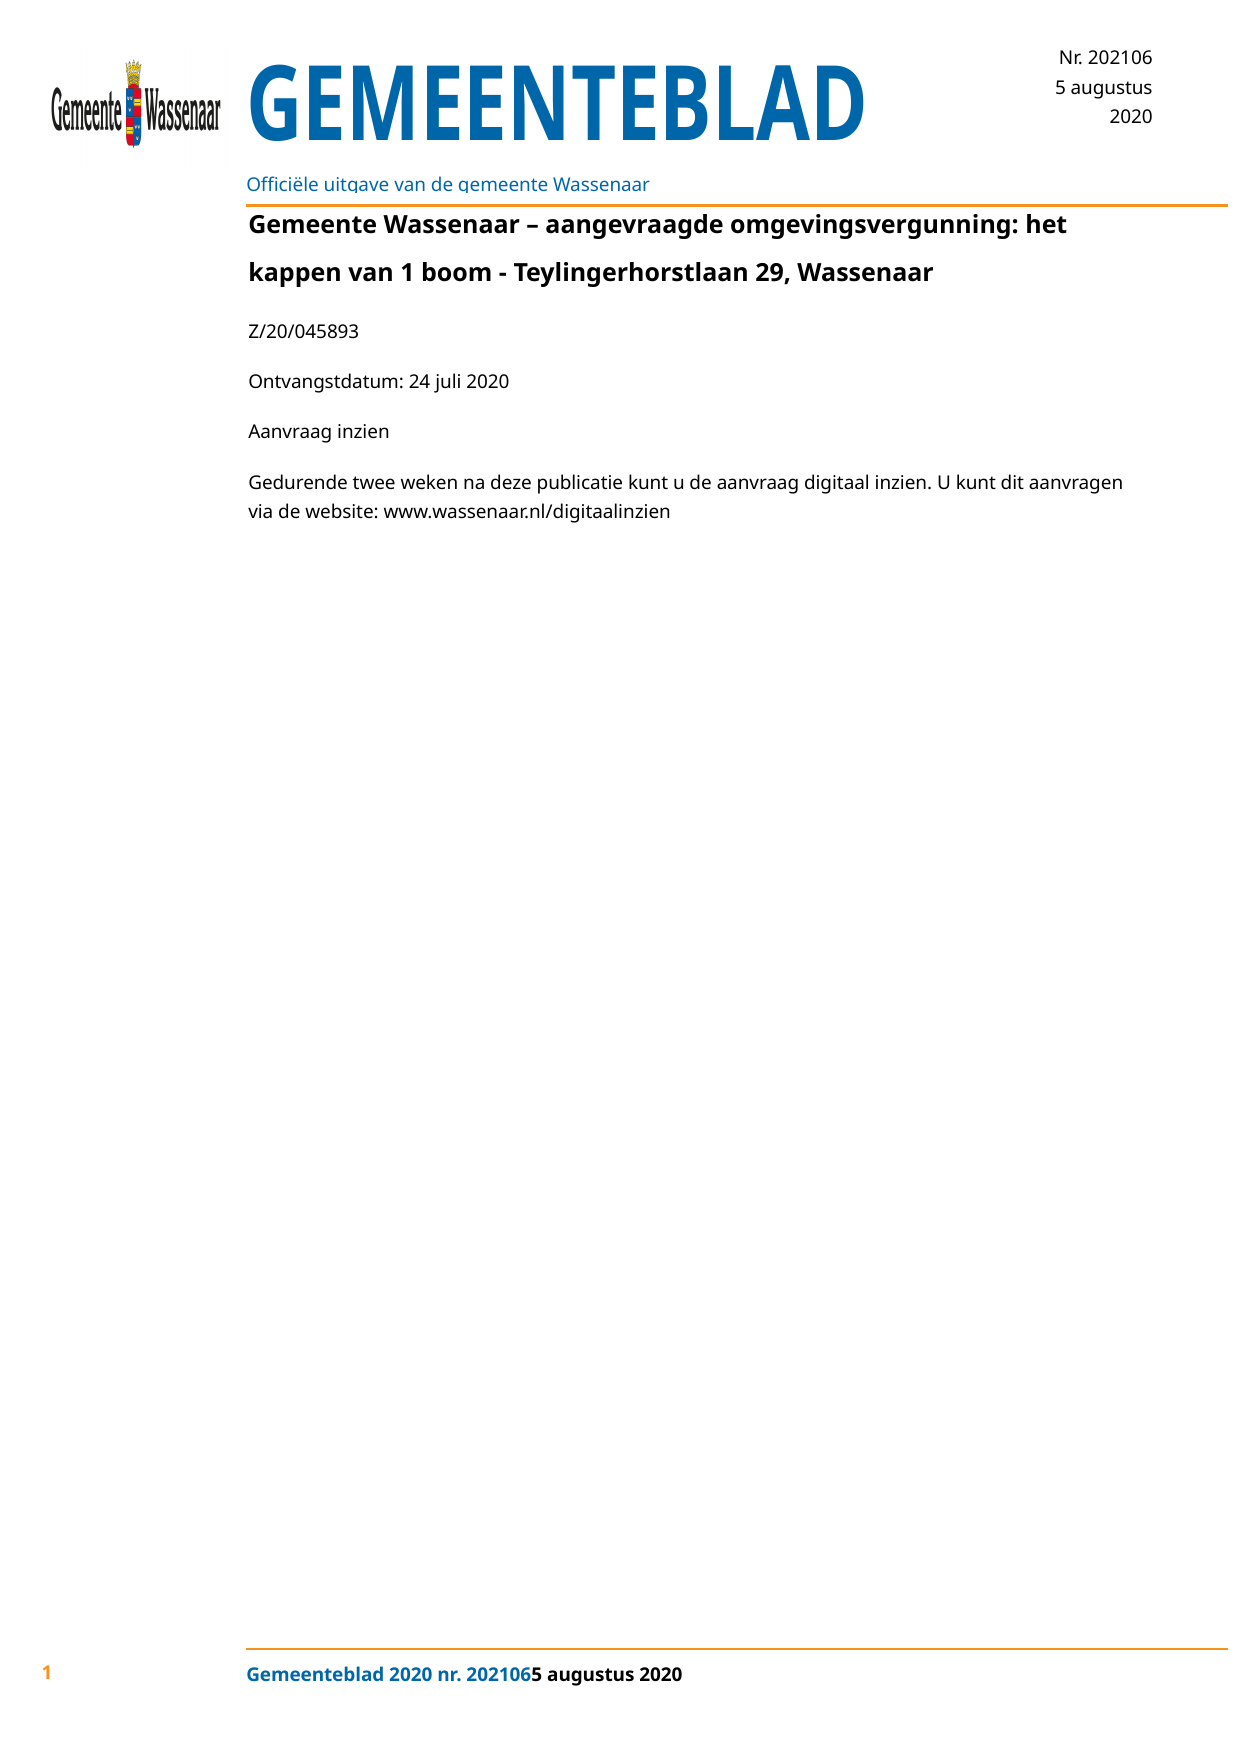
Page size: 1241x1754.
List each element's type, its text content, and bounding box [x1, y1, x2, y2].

text Gemeente Wassenaar – aangevraagde omgevingsvergunning: het kappen van 1 boom - Teylingerhorstlaan 29, Wassenaar [248, 207, 1152, 288]
text Aanvraag inzien [248, 419, 1152, 444]
picture [41, 47, 231, 172]
text Z/20/045893 [248, 318, 1152, 344]
text Ontvangstdatum: 24 juli 2020 [248, 368, 1152, 394]
text Gedurende twee weken na deze publicatie kunt u de aanvraag digitaal inzien. U kunt dit aanvragen via de website: www.wassenaar.nl/digitaalinzien [248, 469, 1152, 524]
